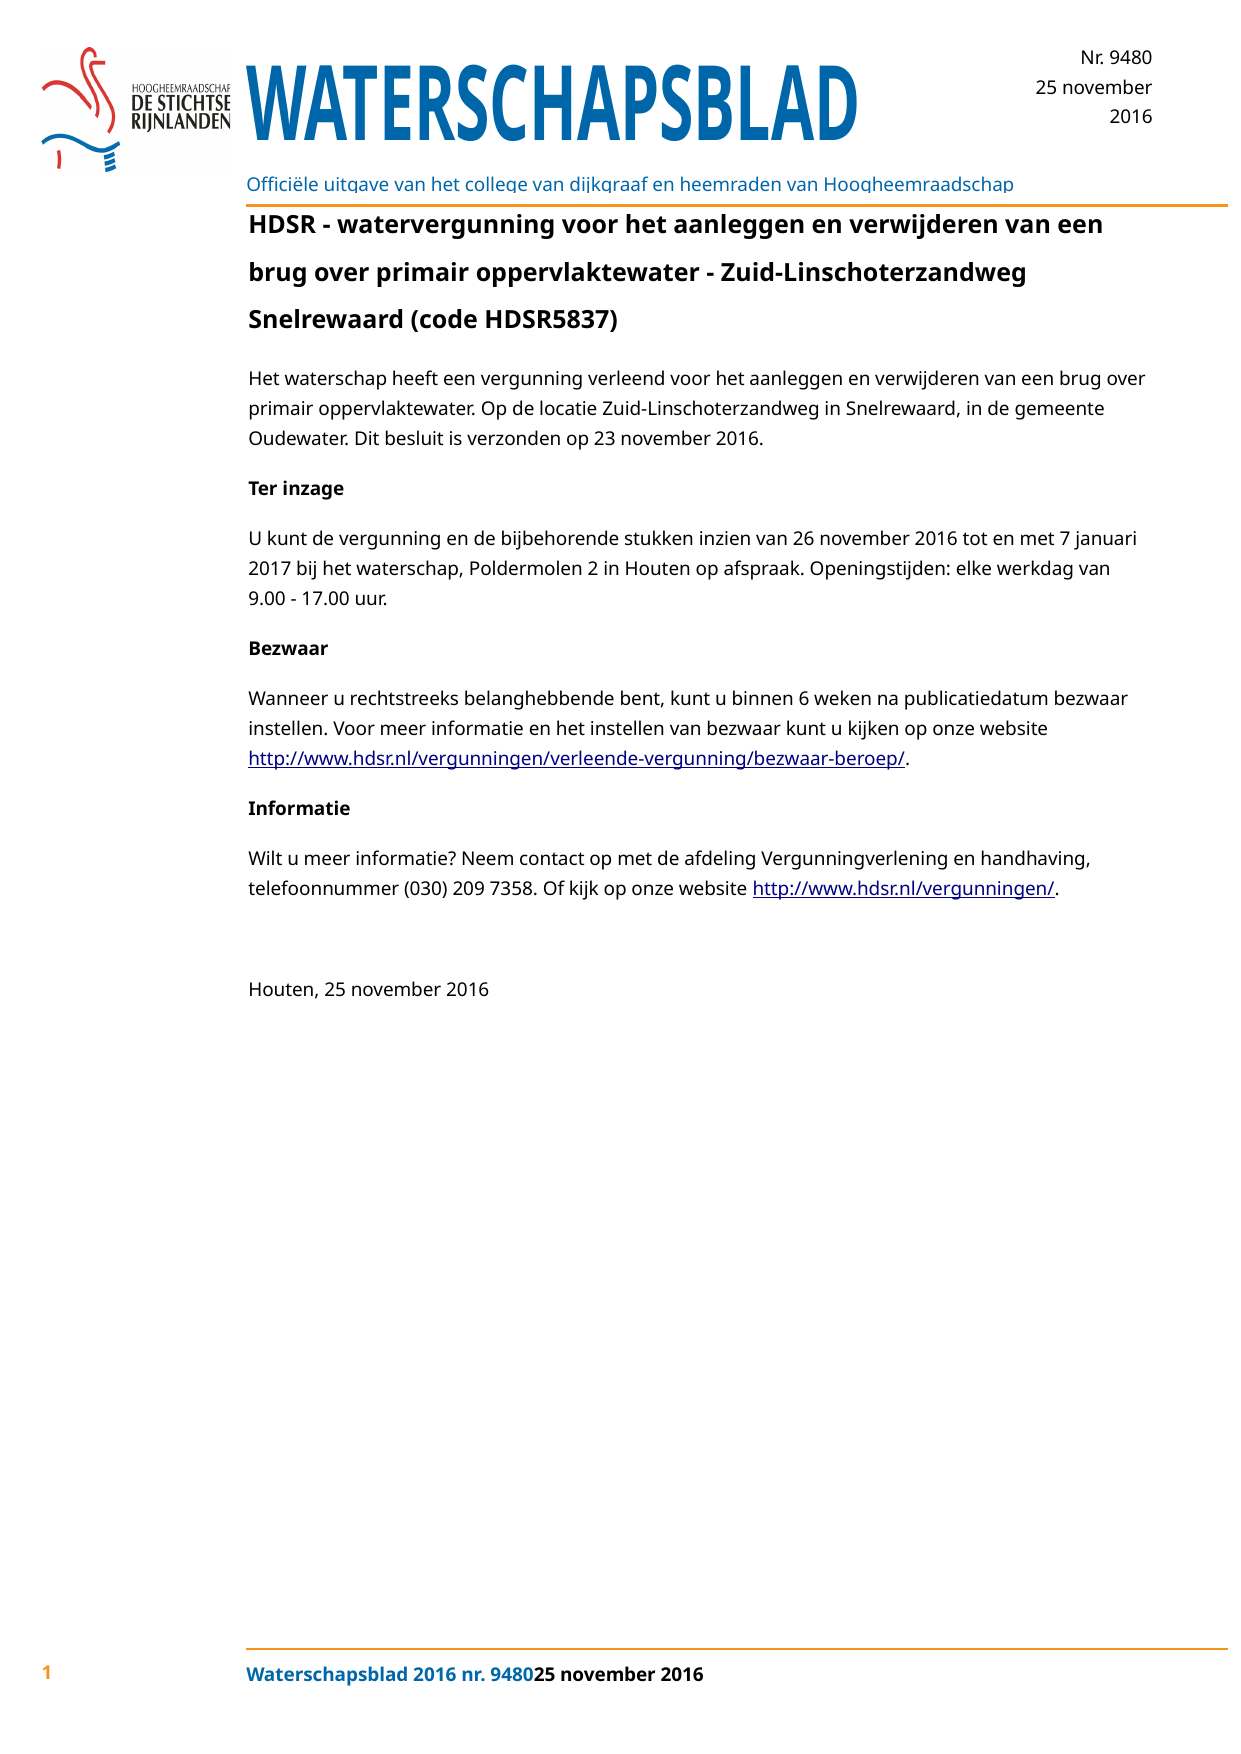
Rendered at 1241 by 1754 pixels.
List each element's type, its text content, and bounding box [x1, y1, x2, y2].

text Ter inzage [248, 475, 1152, 501]
picture [41, 47, 231, 172]
text Wanneer u rechtstreeks belanghebbende bent, kunt u binnen 6 weken na publicatiedatum bezwaar instellen. Voor meer informatie en het instellen van bezwaar kunt u kijken op onze website http://www.hdsr.nl/vergunningen/verleende-vergunning/bezwaar-beroep/. [248, 686, 1152, 770]
text HDSR - watervergunning voor het aanleggen en verwijderen van een brug over primair oppervlaktewater - Zuid-Linschoterzandweg Snelrewaard (code HDSR5837) [248, 207, 1152, 336]
text Informatie [248, 795, 1152, 821]
text U kunt de vergunning en de bijbehorende stukken inzien van 26 november 2016 tot en met 7 januari 2017 bij het waterschap, Poldermolen 2 in Houten op afspraak. Openingstijden: elke werkdag van 9.00 - 17.00 uur. [248, 526, 1152, 610]
text Wilt u meer informatie? Neem contact op met de afdeling Vergunningverlening en handhaving, telefoonnummer (030) 209 7358. Of kijk op onze website http://www.hdsr.nl/vergunningen/. [248, 846, 1152, 901]
text Bezwaar [248, 635, 1152, 661]
text Het waterschap heeft een vergunning verleend voor het aanleggen en verwijderen van een brug over primair oppervlaktewater. Op de locatie Zuid-Linschoterzandweg in Snelrewaard, in de gemeente Oudewater. Dit besluit is verzonden op 23 november 2016. [248, 366, 1152, 450]
text Houten, 25 november 2016 [248, 976, 1152, 1002]
